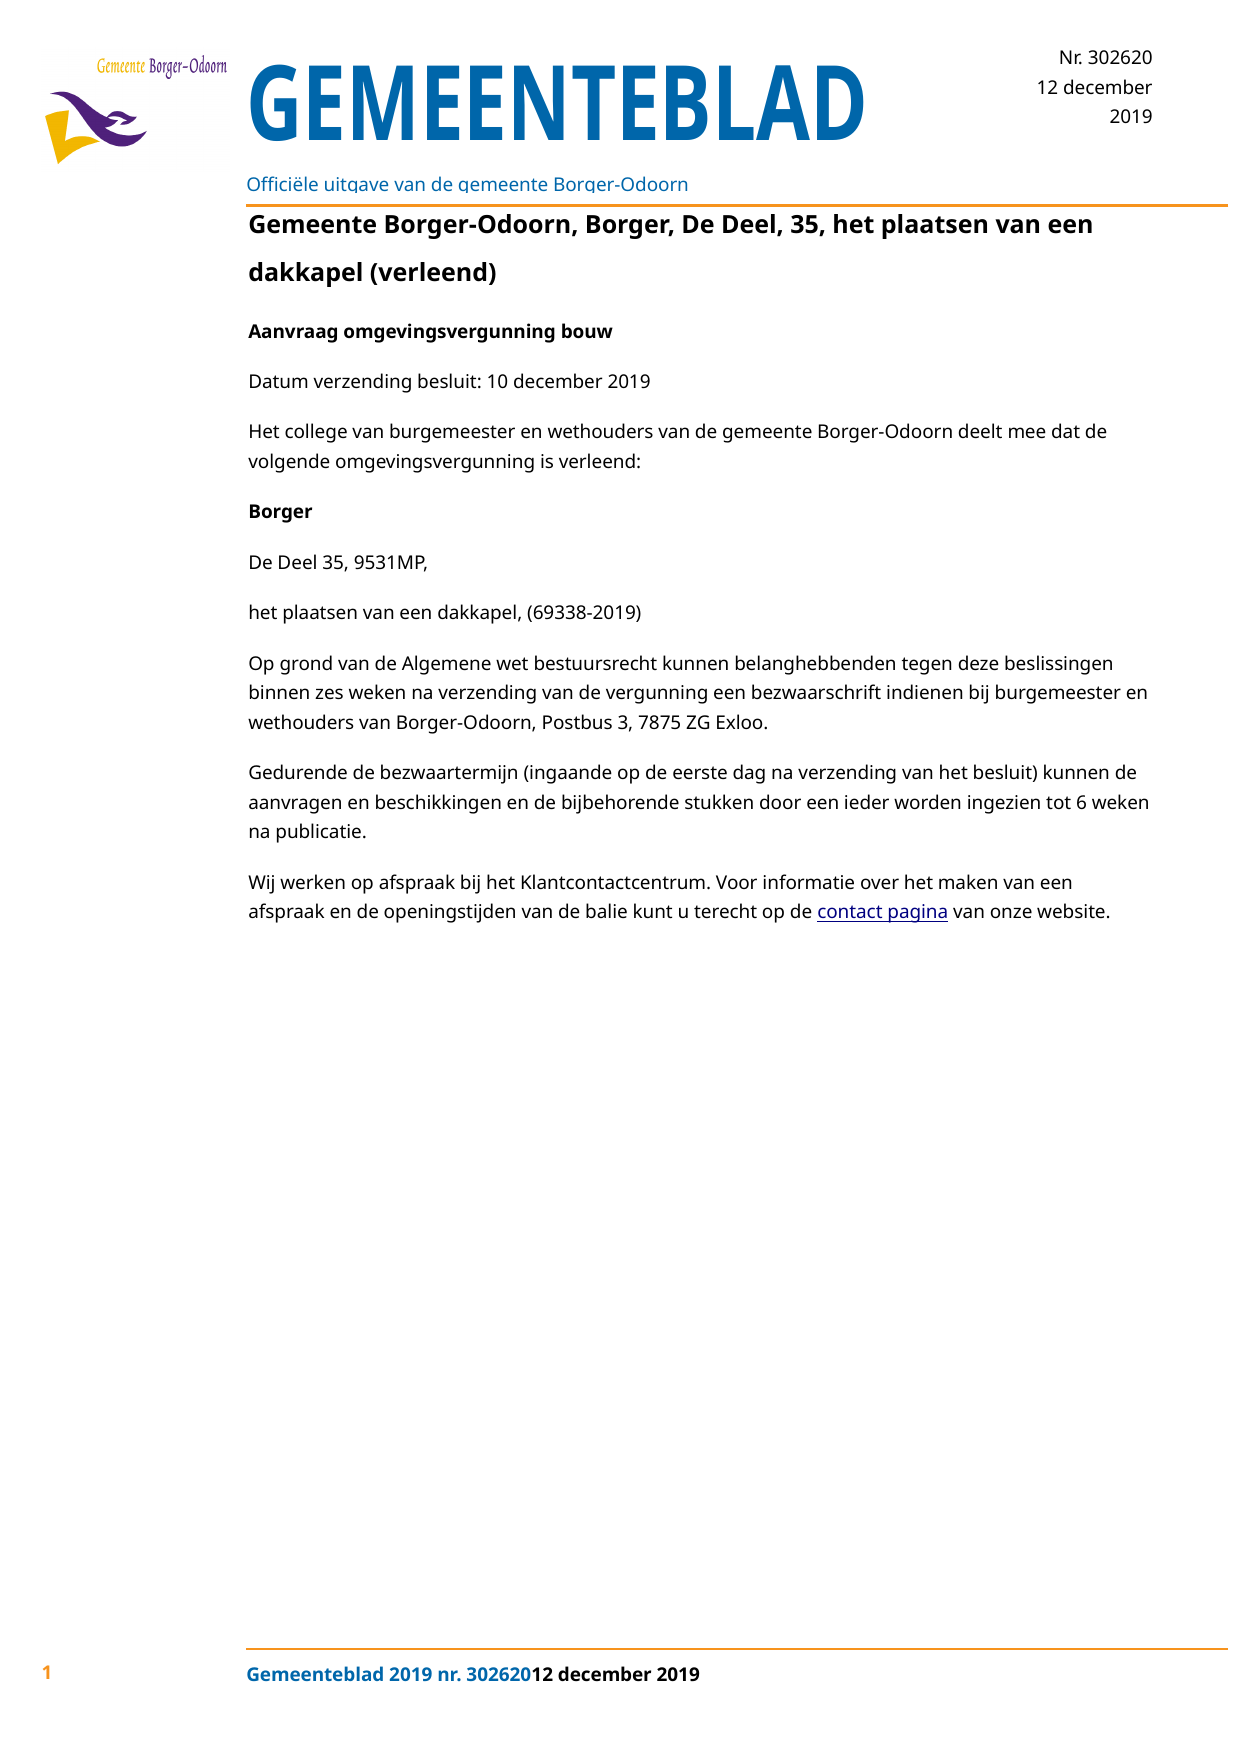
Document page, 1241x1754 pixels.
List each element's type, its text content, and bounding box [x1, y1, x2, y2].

text Het college van burgemeester en wethouders van de gemeente Borger-Odoorn deelt mee dat de volgende omgevingsvergunning is verleend: [248, 419, 1152, 474]
text Wij werken op afspraak bij het Klantcontactcentrum. Voor informatie over het maken van een afspraak en de openingstijden van de balie kunt u terecht op de contact pagina van onze website. [248, 869, 1152, 924]
picture [41, 47, 231, 172]
text Datum verzending besluit: 10 december 2019 [248, 368, 1152, 394]
text Gemeente Borger-Odoorn, Borger, De Deel, 35, het plaatsen van een dakkapel (verleend) [248, 207, 1152, 288]
text Borger [248, 499, 1152, 524]
text Gedurende de bezwaartermijn (ingaande op de eerste dag na verzending van het besluit) kunnen de aanvragen en beschikkingen en de bijbehorende stukken door een ieder worden ingezien tot 6 weken na publicatie. [248, 759, 1152, 844]
text Op grond van de Algemene wet bestuursrecht kunnen belanghebbenden tegen deze beslissingen binnen zes weken na verzending van de vergunning een bezwaarschrift indienen bij burgemeester en wethouders van Borger-Odoorn, Postbus 3, 7875 ZG Exloo. [248, 650, 1152, 735]
text het plaatsen van een dakkapel, (69338-2019) [248, 599, 1152, 625]
text De Deel 35, 9531MP, [248, 549, 1152, 575]
text Aanvraag omgevingsvergunning bouw [248, 318, 1152, 344]
